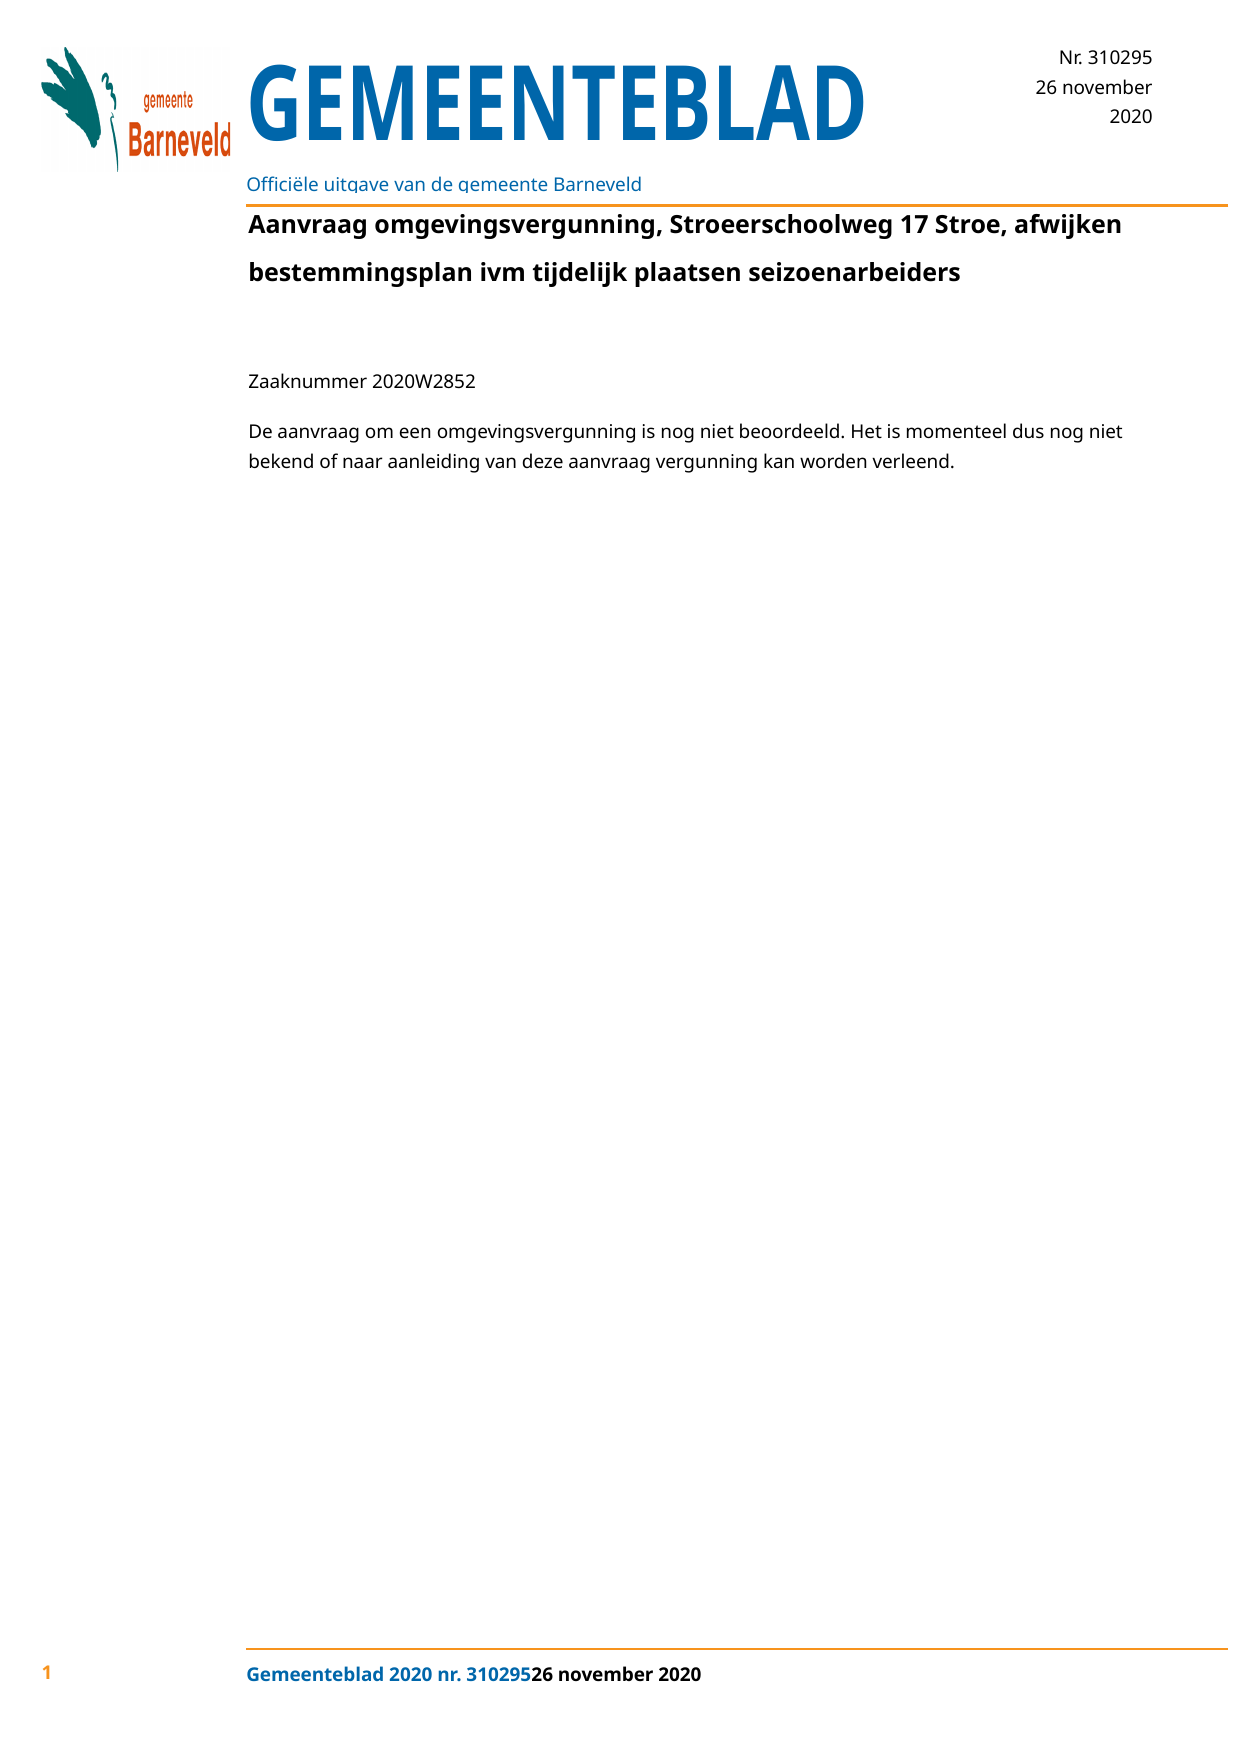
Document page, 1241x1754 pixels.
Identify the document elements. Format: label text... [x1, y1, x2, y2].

text Zaaknummer 2020W2852 [248, 368, 1152, 394]
text Aanvraag omgevingsvergunning, Stroeerschoolweg 17 Stroe, afwijken bestemmingsplan ivm tijdelijk plaatsen seizoenarbeiders [248, 207, 1152, 288]
text De aanvraag om een omgevingsvergunning is nog niet beoordeeld. Het is momenteel dus nog niet bekend of naar aanleiding van deze aanvraag vergunning kan worden verleend. [248, 419, 1152, 474]
picture [41, 47, 231, 172]
